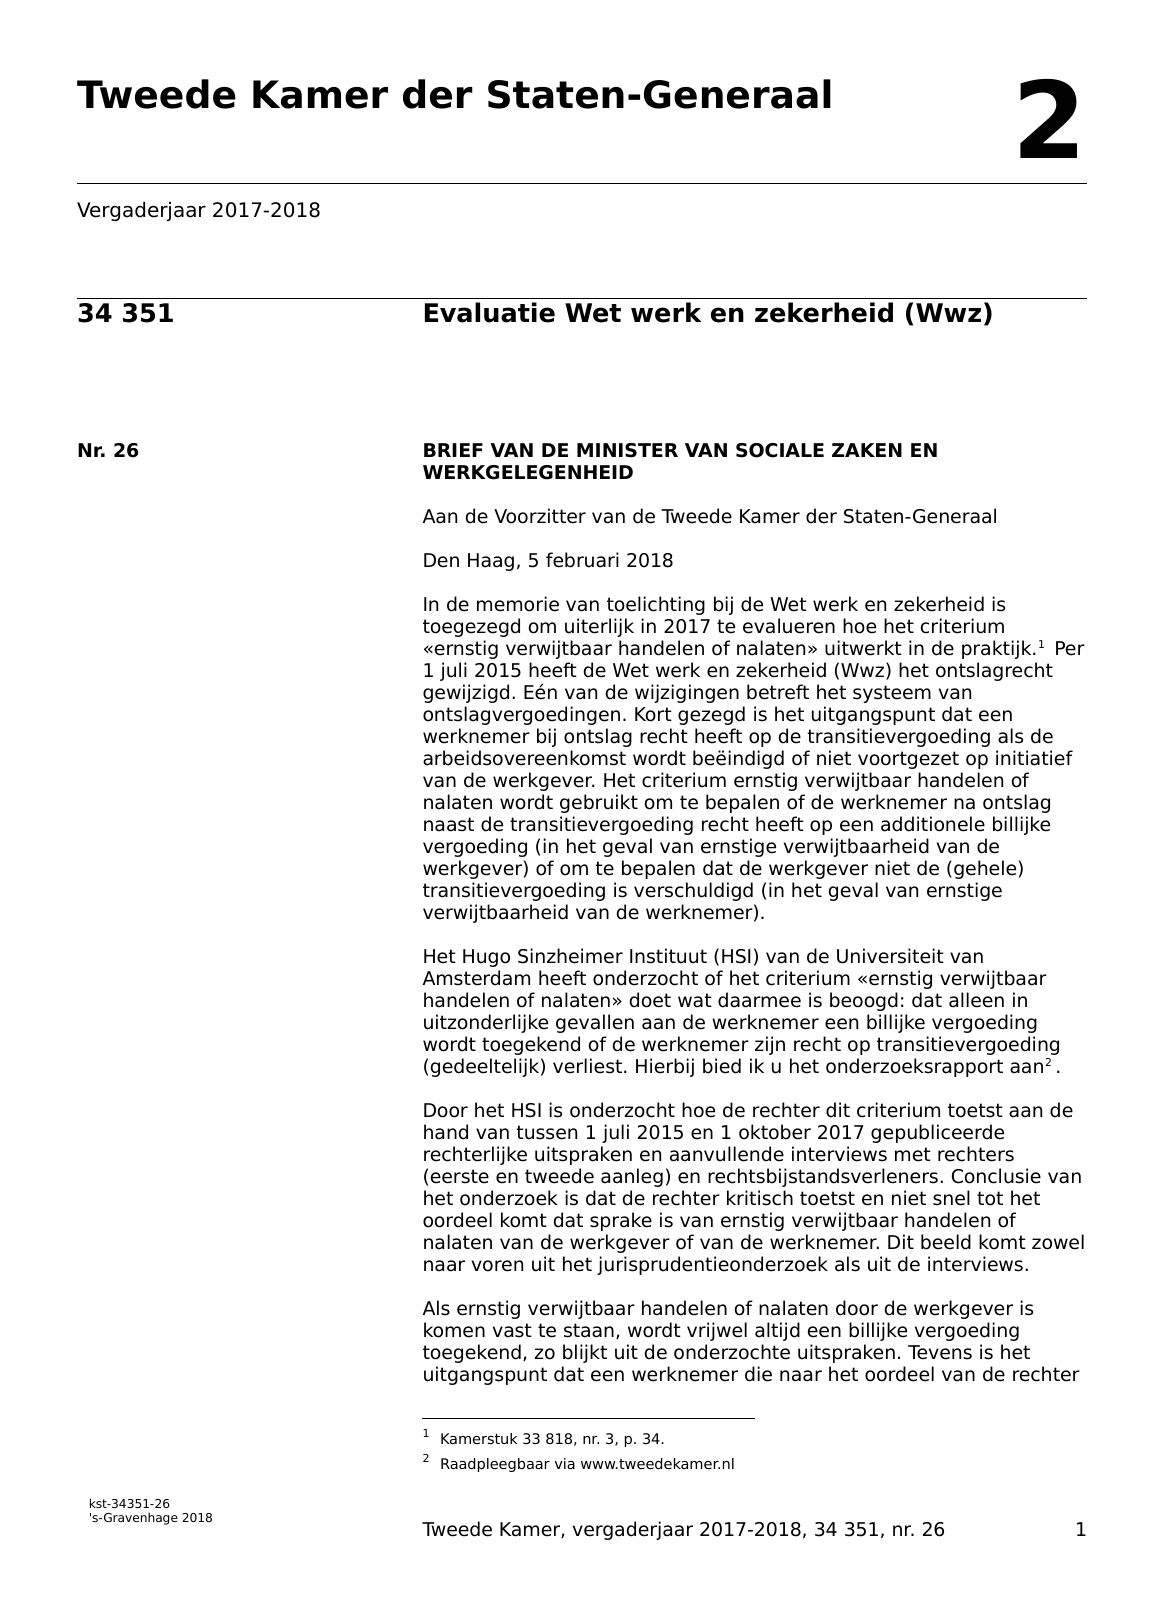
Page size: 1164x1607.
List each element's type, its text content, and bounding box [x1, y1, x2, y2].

text Aan de Voorzitter van de Tweede Kamer der Staten-Generaal [422, 506, 1087, 528]
text kst-34351-26 [88, 1497, 323, 1511]
text Kamerstuk 33 818, nr. 3, p. 34. [422, 1427, 1087, 1449]
text Den Haag, 5 februari 2018 [422, 550, 1087, 572]
table_cell Vergaderjaar 2017-2018 [77, 184, 1087, 298]
table_header Tweede Kamer der Staten-Generaal [77, 59, 886, 183]
text Door het HSI is onderzocht hoe de rechter dit criterium toetst aan de hand van tussen 1 juli 2015 en 1 oktober 2017 gepubliceerde rechterlijke uitspraken en aanvullende interviews met rechters (eerste en tweede aanleg) en rechtsbijstandsverleners. Conclusie van het onderzoek is dat de rechter kritisch toetst en niet snel tot het oordeel komt dat sprake is van ernstig verwijtbaar handelen of nalaten van de werkgever of van de werknemer. Dit beeld komt zowel naar voren uit het jurisprudentieonderzoek als uit de interviews. [422, 1100, 1087, 1276]
table_header 2 [886, 59, 1087, 183]
subtitle Nr. 26 BRIEF VAN DE MINISTER VAN SOCIALE ZAKEN EN WERKGELEGENHEID [77, 440, 1087, 484]
text Het Hugo Sinzheimer Instituut (HSI) van de Universiteit van Amsterdam heeft onderzocht of het criterium «ernstig verwijtbaar handelen of nalaten» doet wat daarmee is beoogd: dat alleen in uitzonderlijke gevallen aan de werknemer een billijke vergoeding wordt toegekend of de werknemer zijn recht op transitievergoeding (gedeeltelijk) verliest. Hierbij bied ik u het onderzoeksrapport aan. [422, 946, 1087, 1078]
text Als ernstig verwijtbaar handelen of nalaten door de werkgever is komen vast te staan, wordt vrijwel altijd een billijke vergoeding toegekend, zo blijkt uit de onderzochte uitspraken. Tevens is het uitgangspunt dat een werknemer die naar het oordeel van de rechter [422, 1298, 1087, 1386]
text Raadpleegbaar via www.tweedekamer.nl [422, 1452, 1087, 1474]
subtitle 34 351 Evaluatie Wet werk en zekerheid (Wwz) [77, 299, 1087, 329]
text 's-Gravenhage 2018 [88, 1511, 323, 1525]
text In de memorie van toelichting bij de Wet werk en zekerheid is toegezegd om uiterlijk in 2017 te evalueren hoe het criterium «ernstig verwijtbaar handelen of nalaten» uitwerkt in de praktijk. Per 1 juli 2015 heeft de Wet werk en zekerheid (Wwz) het ontslagrecht gewijzigd. Eén van de wijzigingen betreft het systeem van ontslagvergoedingen. Kort gezegd is het uitgangspunt dat een werknemer bij ontslag recht heeft op de transitievergoeding als de arbeidsovereenkomst wordt beëindigd of niet voortgezet op initiatief van de werkgever. Het criterium ernstig verwijtbaar handelen of nalaten wordt gebruikt om te bepalen of de werknemer na ontslag naast de transitievergoeding recht heeft op een additionele billijke vergoeding (in het geval van ernstige verwijtbaarheid van de werkgever) of om te bepalen dat de werkgever niet de (gehele) transitievergoeding is verschuldigd (in het geval van ernstige verwijtbaarheid van de werknemer). [422, 594, 1087, 924]
